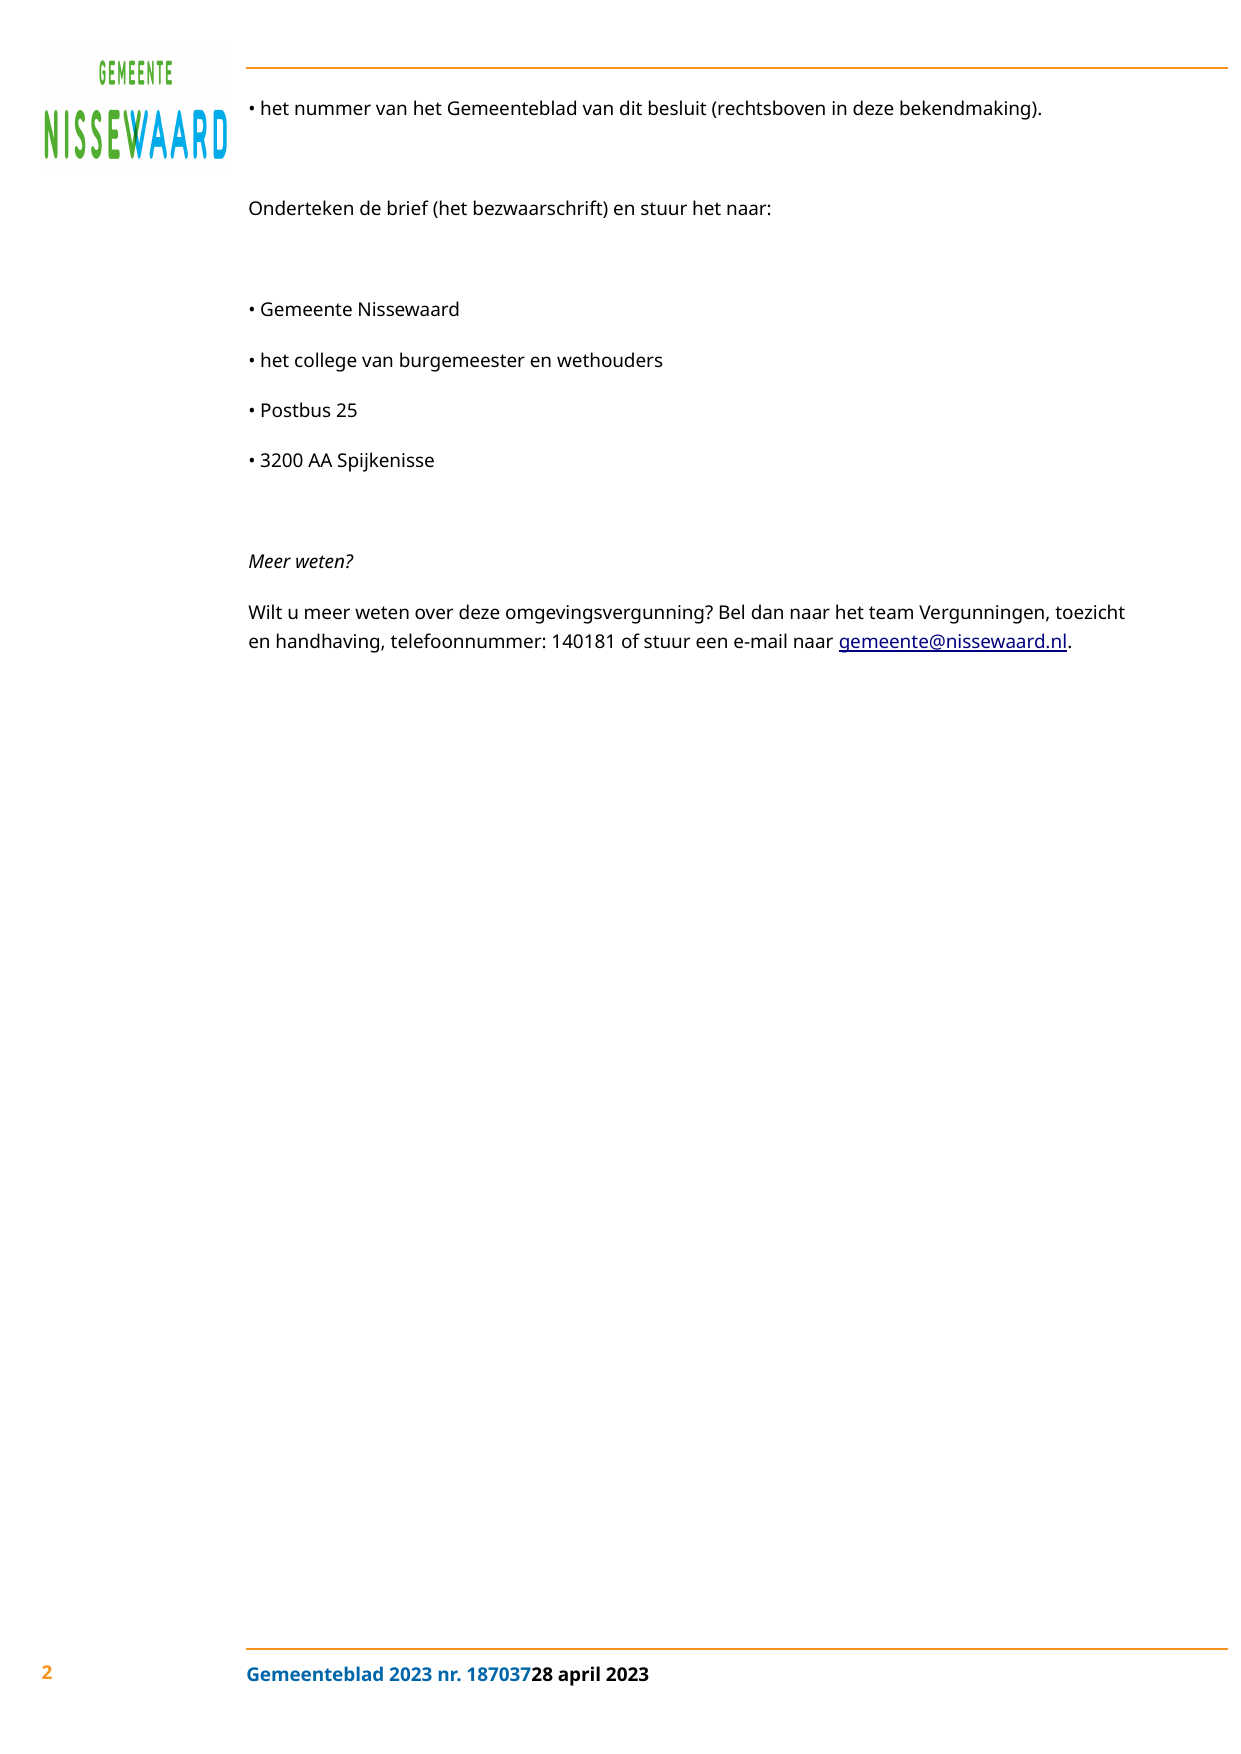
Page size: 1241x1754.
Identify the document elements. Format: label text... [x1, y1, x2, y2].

text • het nummer van het Gemeenteblad van dit besluit (rechtsboven in deze bekendmaking). [248, 95, 1152, 121]
text Onderteken de brief (het bezwaarschrift) en stuur het naar: [248, 196, 1152, 221]
text • Postbus 25 [248, 397, 1152, 423]
text • Gemeente Nissewaard [248, 296, 1152, 322]
text • het college van burgemeester en wethouders [248, 347, 1152, 373]
text Wilt u meer weten over deze omgevingsvergunning? Bel dan naar het team Vergunningen, toezicht en handhaving, telefoonnummer: 140181 of stuur een e-mail naar gemeente@nissewaard.nl. [248, 599, 1152, 654]
text • 3200 AA Spijkenisse [248, 448, 1152, 473]
text Meer weten? [248, 548, 1152, 574]
picture [41, 47, 231, 172]
